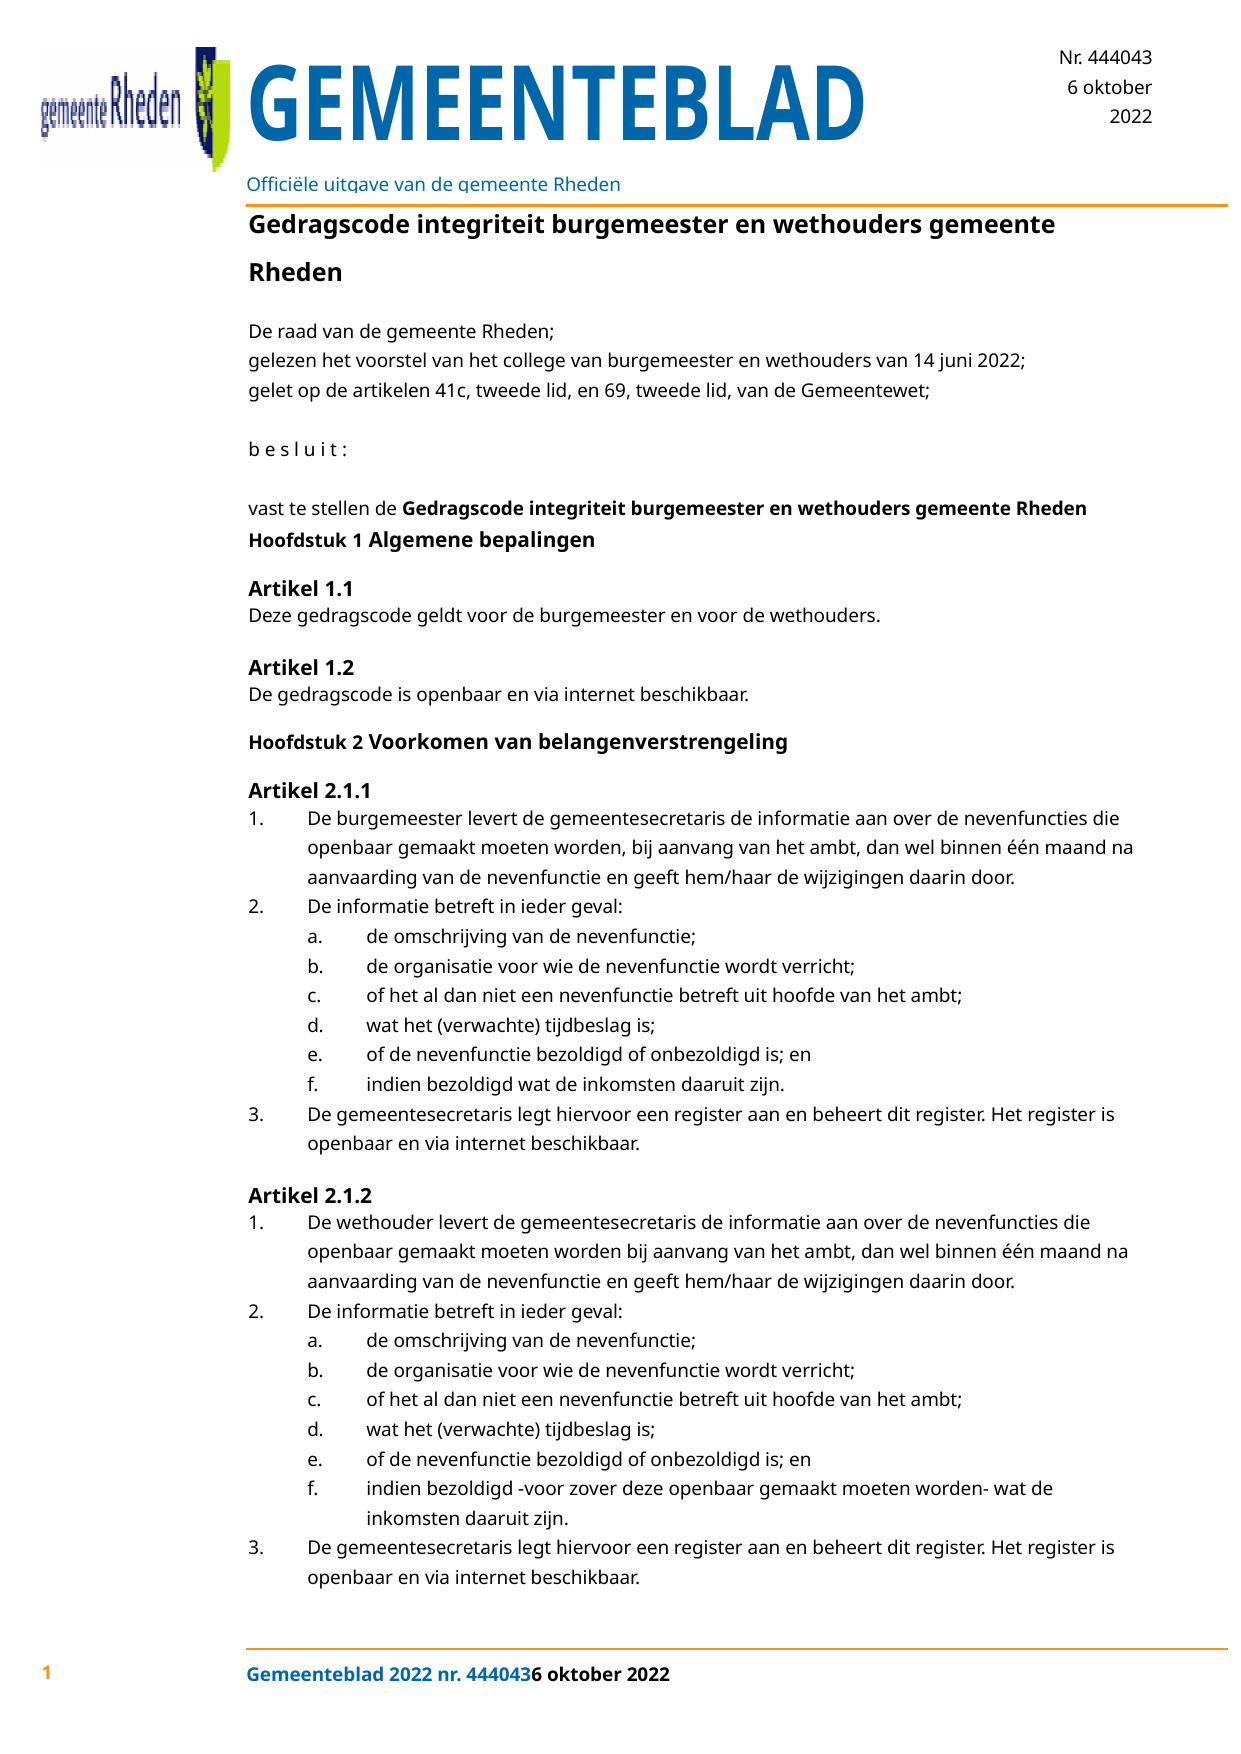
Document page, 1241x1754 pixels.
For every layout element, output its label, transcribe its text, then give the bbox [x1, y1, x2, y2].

list de omschrijving van de nevenfunctie; [307, 1327, 1152, 1353]
text gelezen het voorstel van het college van burgemeester en wethouders van 14 juni 2022; [248, 347, 1152, 373]
text De gedragscode is openbaar en via internet beschikbaar. [248, 682, 1152, 707]
text b e s l u i t : [248, 436, 1152, 462]
text Gedragscode integriteit burgemeester en wethouders gemeente Rheden [248, 207, 1152, 288]
list of het al dan niet een nevenfunctie betreft uit hoofde van het ambt; [307, 1387, 1152, 1412]
list of het al dan niet een nevenfunctie betreft uit hoofde van het ambt; [307, 982, 1152, 1008]
picture [41, 47, 231, 172]
text Artikel 2.1.2 [248, 1181, 1152, 1209]
list wat het (verwachte) tijdbeslag is; [307, 1416, 1152, 1442]
text De raad van de gemeente Rheden; [248, 318, 1152, 344]
list indien bezoldigd -voor zover deze openbaar gemaakt moeten worden- wat de inkomsten daaruit zijn. [307, 1475, 1152, 1531]
text Artikel 1.2 [248, 653, 1152, 682]
list De informatie betreft in ieder geval: [248, 1298, 1152, 1324]
list De wethouder levert de gemeentesecretaris de informatie aan over de nevenfuncties die openbaar gemaakt moeten worden bij aanvang van het ambt, dan wel binnen één maand na aanvaarding van de nevenfunctie en geeft hem/haar de wijzigingen daarin door. [248, 1209, 1152, 1294]
list de omschrijving van de nevenfunctie; [307, 923, 1152, 949]
list de organisatie voor wie de nevenfunctie wordt verricht; [307, 1357, 1152, 1383]
list de organisatie voor wie de nevenfunctie wordt verricht; [307, 953, 1152, 978]
list wat het (verwachte) tijdbeslag is; [307, 1012, 1152, 1038]
list of de nevenfunctie bezoldigd of onbezoldigd is; en [307, 1446, 1152, 1472]
list indien bezoldigd wat de inkomsten daaruit zijn. [307, 1071, 1152, 1097]
text Hoofdstuk 2 Voorkomen van belangenverstrengeling [248, 727, 1152, 756]
text gelet op de artikelen 41c, tweede lid, en 69, tweede lid, van de Gemeentewet; [248, 377, 1152, 403]
list De informatie betreft in ieder geval: [248, 894, 1152, 919]
text Artikel 1.1 [248, 574, 1152, 603]
text vast te stellen de Gedragscode integriteit burgemeester en wethouders gemeente Rheden [248, 495, 1152, 521]
text Artikel 2.1.1 [248, 776, 1152, 805]
text Hoofdstuk 1 Algemene bepalingen [248, 525, 1152, 553]
list of de nevenfunctie bezoldigd of onbezoldigd is; en [307, 1042, 1152, 1067]
list De burgemeester levert de gemeentesecretaris de informatie aan over de nevenfuncties die openbaar gemaakt moeten worden, bij aanvang van het ambt, dan wel binnen één maand na aanvaarding van de nevenfunctie en geeft hem/haar de wijzigingen daarin door. [248, 805, 1152, 890]
text Deze gedragscode geldt voor de burgemeester en voor de wethouders. [248, 603, 1152, 628]
list De gemeentesecretaris legt hiervoor een register aan en beheert dit register. Het register is openbaar en via internet beschikbaar. [248, 1534, 1152, 1590]
list De gemeentesecretaris legt hiervoor een register aan en beheert dit register. Het register is openbaar en via internet beschikbaar. [248, 1101, 1152, 1156]
